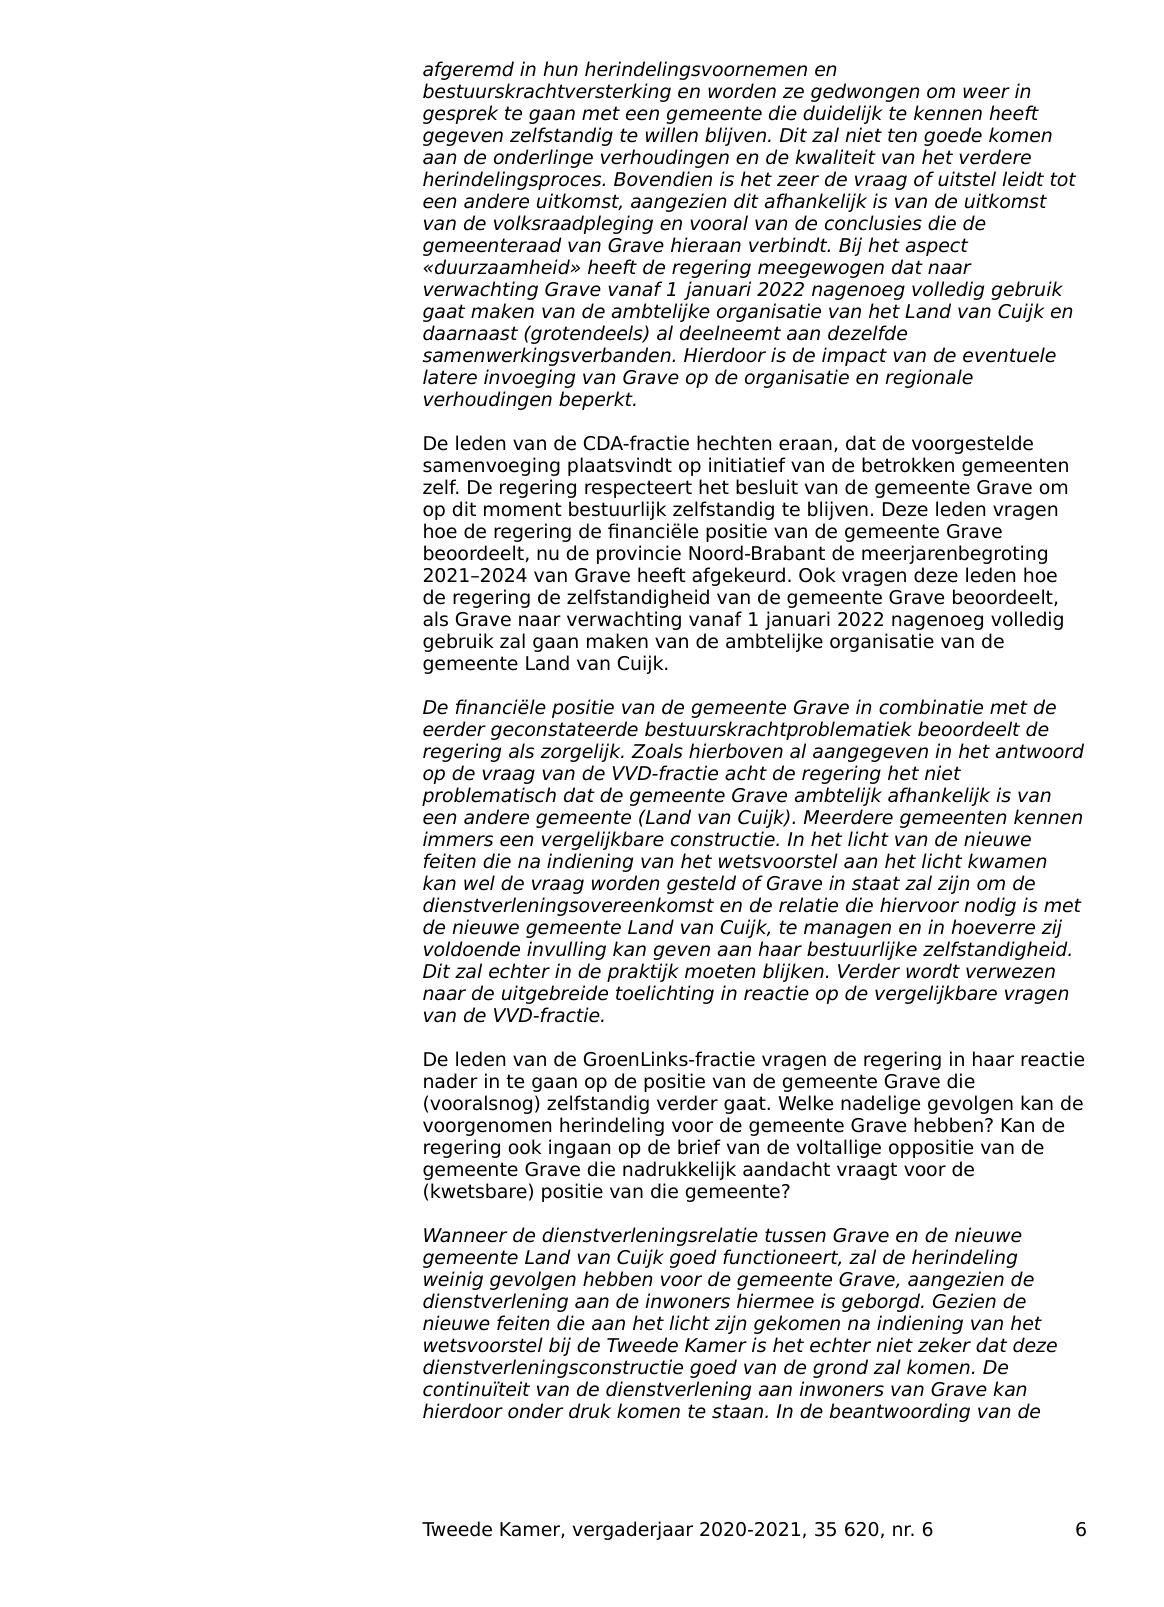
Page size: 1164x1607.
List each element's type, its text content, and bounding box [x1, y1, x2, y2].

text De financiële positie van de gemeente Grave in combinatie met de eerder geconstateerde bestuurskrachtproblematiek beoordeelt de regering als zorgelijk. Zoals hierboven al aangegeven in het antwoord op de vraag van de VVD-fractie acht de regering het niet problematisch dat de gemeente Grave ambtelijk afhankelijk is van een andere gemeente (Land van Cuijk). Meerdere gemeenten kennen immers een vergelijkbare constructie. In het licht van de nieuwe feiten die na indiening van het wetsvoorstel aan het licht kwamen kan wel de vraag worden gesteld of Grave in staat zal zijn om de dienstverleningsovereenkomst en de relatie die hiervoor nodig is met de nieuwe gemeente Land van Cuijk, te managen en in hoeverre zij voldoende invulling kan geven aan haar bestuurlijke zelfstandigheid. Dit zal echter in de praktijk moeten blijken. Verder wordt verwezen naar de uitgebreide toelichting in reactie op de vergelijkbare vragen van de VVD-fractie. [422, 697, 1087, 1027]
text afgeremd in hun herindelingsvoornemen en bestuurskrachtversterking en worden ze gedwongen om weer in gesprek te gaan met een gemeente die duidelijk te kennen heeft gegeven zelfstandig te willen blijven. Dit zal niet ten goede komen aan de onderlinge verhoudingen en de kwaliteit van het verdere herindelingsproces. Bovendien is het zeer de vraag of uitstel leidt tot een andere uitkomst, aangezien dit afhankelijk is van de uitkomst van de volksraadpleging en vooral van de conclusies die de gemeenteraad van Grave hieraan verbindt. Bij het aspect «duurzaamheid» heeft de regering meegewogen dat naar verwachting Grave vanaf 1 januari 2022 nagenoeg volledig gebruik gaat maken van de ambtelijke organisatie van het Land van Cuijk en daarnaast (grotendeels) al deelneemt aan dezelfde samenwerkingsverbanden. Hierdoor is de impact van de eventuele latere invoeging van Grave op de organisatie en regionale verhoudingen beperkt. [422, 59, 1087, 411]
text Wanneer de dienstverleningsrelatie tussen Grave en de nieuwe gemeente Land van Cuijk goed functioneert, zal de herindeling weinig gevolgen hebben voor de gemeente Grave, aangezien de dienstverlening aan de inwoners hiermee is geborgd. Gezien de nieuwe feiten die aan het licht zijn gekomen na indiening van het wetsvoorstel bij de Tweede Kamer is het echter niet zeker dat deze dienstverleningsconstructie goed van de grond zal komen. De continuïteit van de dienstverlening aan inwoners van Grave kan hierdoor onder druk komen te staan. In de beantwoording van de [422, 1225, 1087, 1423]
text De leden van de CDA-fractie hechten eraan, dat de voorgestelde samenvoeging plaatsvindt op initiatief van de betrokken gemeenten zelf. De regering respecteert het besluit van de gemeente Grave om op dit moment bestuurlijk zelfstandig te blijven. Deze leden vragen hoe de regering de financiële positie van de gemeente Grave beoordeelt, nu de provincie Noord-Brabant de meerjarenbegroting 2021–2024 van Grave heeft afgekeurd. Ook vragen deze leden hoe de regering de zelfstandigheid van de gemeente Grave beoordeelt, als Grave naar verwachting vanaf 1 januari 2022 nagenoeg volledig gebruik zal gaan maken van de ambtelijke organisatie van de gemeente Land van Cuijk. [422, 433, 1087, 675]
text De leden van de GroenLinks-fractie vragen de regering in haar reactie nader in te gaan op de positie van de gemeente Grave die (vooralsnog) zelfstandig verder gaat. Welke nadelige gevolgen kan de voorgenomen herindeling voor de gemeente Grave hebben? Kan de regering ook ingaan op de brief van de voltallige oppositie van de gemeente Grave die nadrukkelijk aandacht vraagt voor de (kwetsbare) positie van die gemeente? [422, 1049, 1087, 1203]
